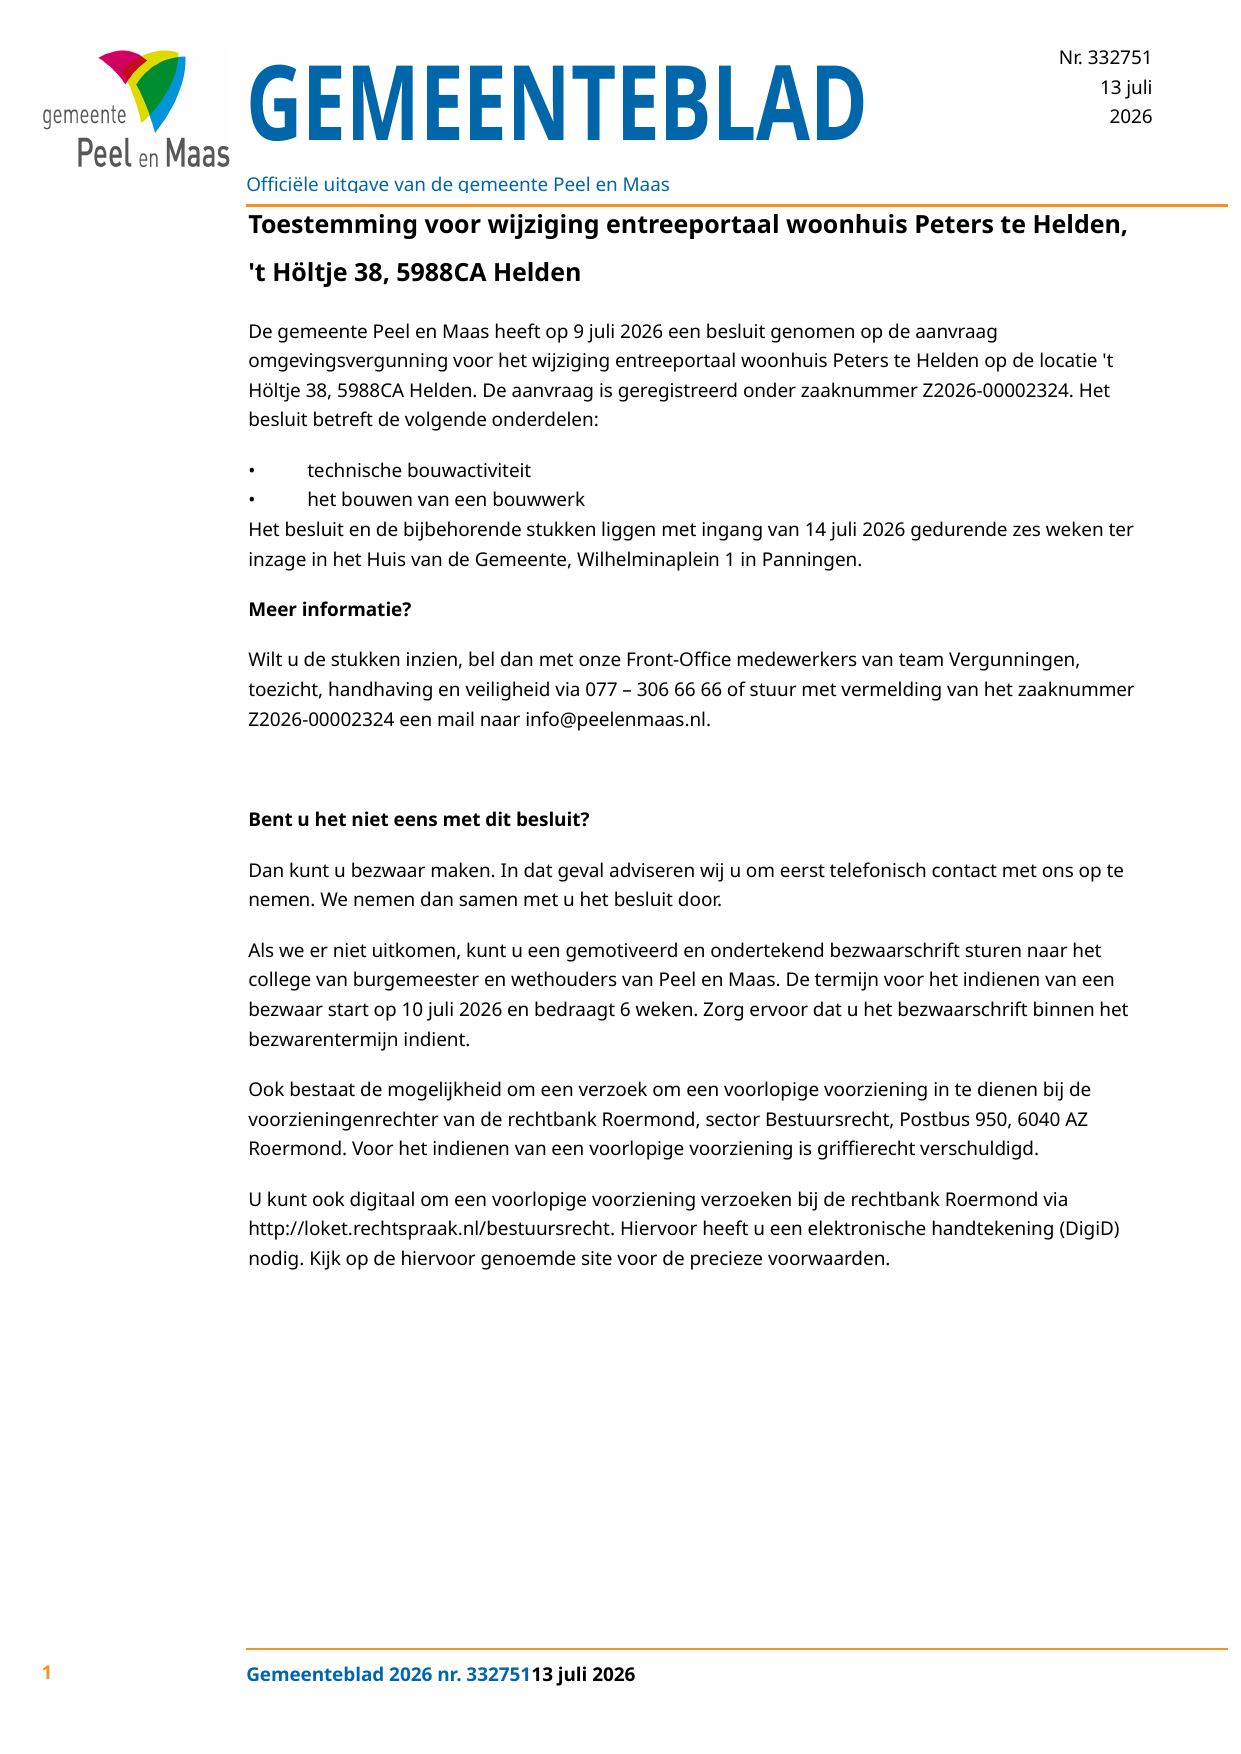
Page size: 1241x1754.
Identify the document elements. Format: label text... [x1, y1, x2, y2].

list het bouwen van een bouwwerk [248, 487, 1152, 512]
text Bent u het niet eens met dit besluit? [248, 807, 1152, 832]
text U kunt ook digitaal om een voorlopige voorziening verzoeken bij de rechtbank Roermond via http://loket.rechtspraak.nl/bestuursrecht. Hiervoor heeft u een elektronische handtekening (DigiD) nodig. Kijk op de hiervoor genoemde site voor de precieze voorwaarden. [248, 1186, 1152, 1271]
text Ook bestaat de mogelijkheid om een verzoek om een voorlopige voorziening in te dienen bij de voorzieningenrechter van de rechtbank Roermond, sector Bestuursrecht, Postbus 950, 6040 AZ Roermond. Voor het indienen van een voorlopige voorziening is griffierecht verschuldigd. [248, 1076, 1152, 1161]
text Het besluit en de bijbehorende stukken liggen met ingang van 14 juli 2026 gedurende zes weken ter inzage in het Huis van de Gemeente, Wilhelminaplein 1 in Panningen. [248, 516, 1152, 572]
text Wilt u de stukken inzien, bel dan met onze Front-Office medewerkers van team Vergunningen, toezicht, handhaving en veiligheid via 077 – 306 66 66 of stuur met vermelding van het zaaknummer Z2026-00002324 een mail naar info@peelenmaas.nl. [248, 647, 1152, 732]
text Toestemming voor wijziging entreeportaal woonhuis Peters te Helden, 't Höltje 38, 5988CA Helden [248, 207, 1152, 288]
text De gemeente Peel en Maas heeft op 9 juli 2026 een besluit genomen op de aanvraag omgevingsvergunning voor het wijziging entreeportaal woonhuis Peters te Helden op de locatie 't Höltje 38, 5988CA Helden. De aanvraag is geregistreerd onder zaaknummer Z2026-00002324. Het besluit betreft de volgende onderdelen: [248, 318, 1152, 432]
text Dan kunt u bezwaar maken. In dat geval adviseren wij u om eerst telefonisch contact met ons op te nemen. We nemen dan samen met u het besluit door. [248, 857, 1152, 912]
list technische bouwactiviteit [248, 457, 1152, 483]
text Als we er niet uitkomen, kunt u een gemotiveerd en ondertekend bezwaarschrift sturen naar het college van burgemeester en wethouders van Peel en Maas. De termijn voor het indienen van een bezwaar start op 10 juli 2026 en bedraagt 6 weken. Zorg ervoor dat u het bezwaarschrift binnen het bezwarentermijn indient. [248, 937, 1152, 1052]
picture [41, 47, 231, 172]
text Meer informatie? [248, 596, 1152, 622]
